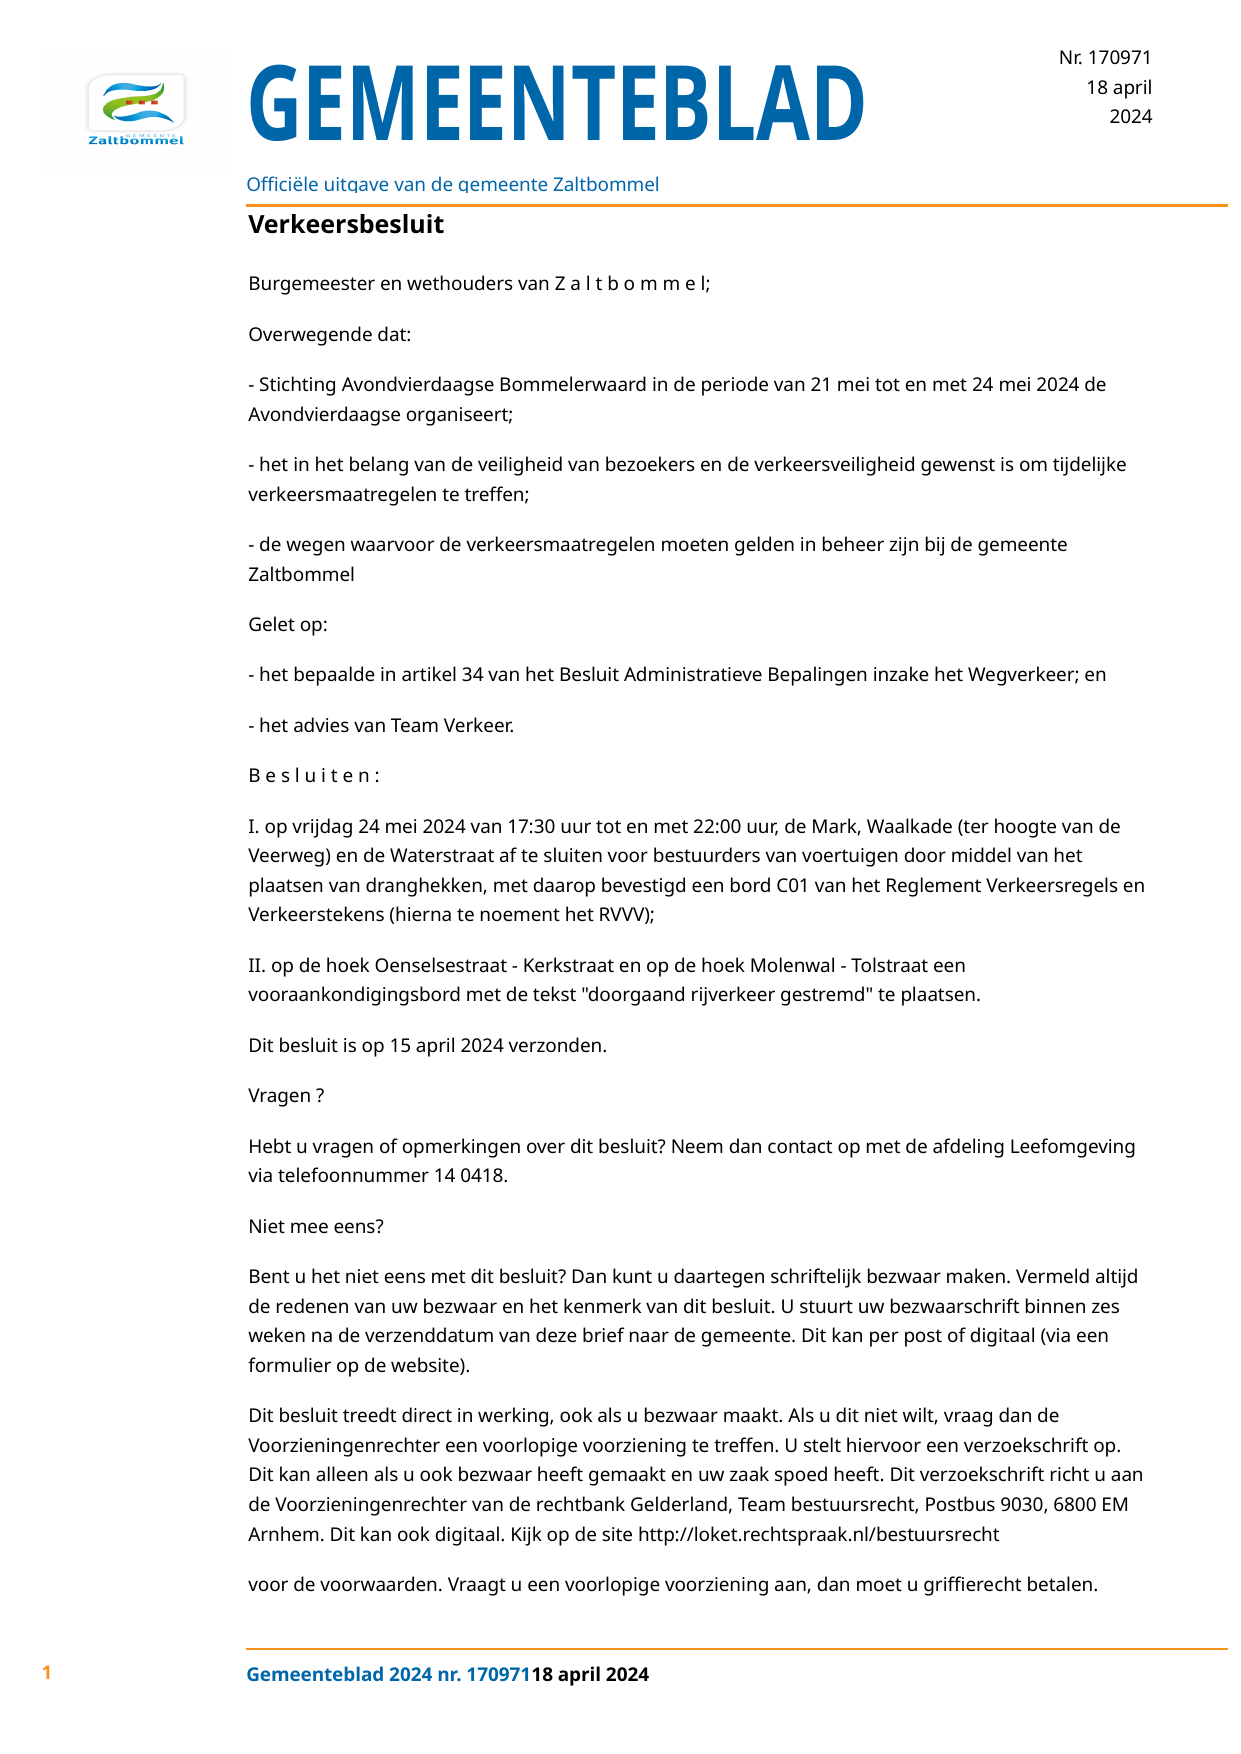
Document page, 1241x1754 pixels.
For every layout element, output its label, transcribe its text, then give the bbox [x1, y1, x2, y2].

text Dit besluit is op 15 april 2024 verzonden. [248, 1032, 1152, 1058]
text B e s l u i t e n : [248, 762, 1152, 788]
text - het bepaalde in artikel 34 van het Besluit Administratieve Bepalingen inzake het Wegverkeer; en [248, 662, 1152, 687]
text II. op de hoek Oenselsestraat - Kerkstraat en op de hoek Molenwal - Tolstraat een vooraankondigingsbord met de tekst "doorgaand rijverkeer gestremd" te plaatsen. [248, 952, 1152, 1007]
text Dit besluit treedt direct in werking, ook als u bezwaar maakt. Als u dit niet wilt, vraag dan de Voorzieningenrechter een voorlopige voorziening te treffen. U stelt hiervoor een verzoekschrift op. Dit kan alleen als u ook bezwaar heeft gemaakt en uw zaak spoed heeft. Dit verzoekschrift richt u aan de Voorzieningenrechter van de rechtbank Gelderland, Team bestuursrecht, Postbus 9030, 6800 EM Arnhem. Dit kan ook digitaal. Kijk op de site http://loket.rechtspraak.nl/bestuursrecht [248, 1402, 1152, 1546]
text - Stichting Avondvierdaagse Bommelerwaard in de periode van 21 mei tot en met 24 mei 2024 de Avondvierdaagse organiseert; [248, 371, 1152, 426]
text - het in het belang van de veiligheid van bezoekers en de verkeersveiligheid gewenst is om tijdelijke verkeersmaatregelen te treffen; [248, 451, 1152, 506]
text Gelet op: [248, 611, 1152, 637]
text voor de voorwaarden. Vraagt u een voorlopige voorziening aan, dan moet u griffierecht betalen. [248, 1571, 1152, 1597]
text - het advies van Team Verkeer. [248, 712, 1152, 738]
text Vragen ? [248, 1082, 1152, 1108]
text I. op vrijdag 24 mei 2024 van 17:30 uur tot en met 22:00 uur, de Mark, Waalkade (ter hoogte van de Veerweg) en de Waterstraat af te sluiten voor bestuurders van voertuigen door middel van het plaatsen van dranghekken, met daarop bevestigd een bord C01 van het Reglement Verkeersregels en Verkeerstekens (hierna te noement het RVVV); [248, 813, 1152, 927]
text - de wegen waarvoor de verkeersmaatregelen moeten gelden in beheer zijn bij de gemeente Zaltbommel [248, 531, 1152, 586]
text Hebt u vragen of opmerkingen over dit besluit? Neem dan contact op met de afdeling Leefomgeving via telefoonnummer 14 0418. [248, 1133, 1152, 1188]
text Overwegende dat: [248, 321, 1152, 346]
text Burgemeester en wethouders van Z a l t b o m m e l; [248, 270, 1152, 296]
text Niet mee eens? [248, 1213, 1152, 1238]
picture [41, 47, 231, 172]
text Verkeersbesluit [248, 207, 1152, 241]
text Bent u het niet eens met dit besluit? Dan kunt u daartegen schriftelijk bezwaar maken. Vermeld altijd de redenen van uw bezwaar en het kenmerk van dit besluit. U stuurt uw bezwaarschrift binnen zes weken na de verzenddatum van deze brief naar de gemeente. Dit kan per post of digitaal (via een formulier op de website). [248, 1263, 1152, 1378]
